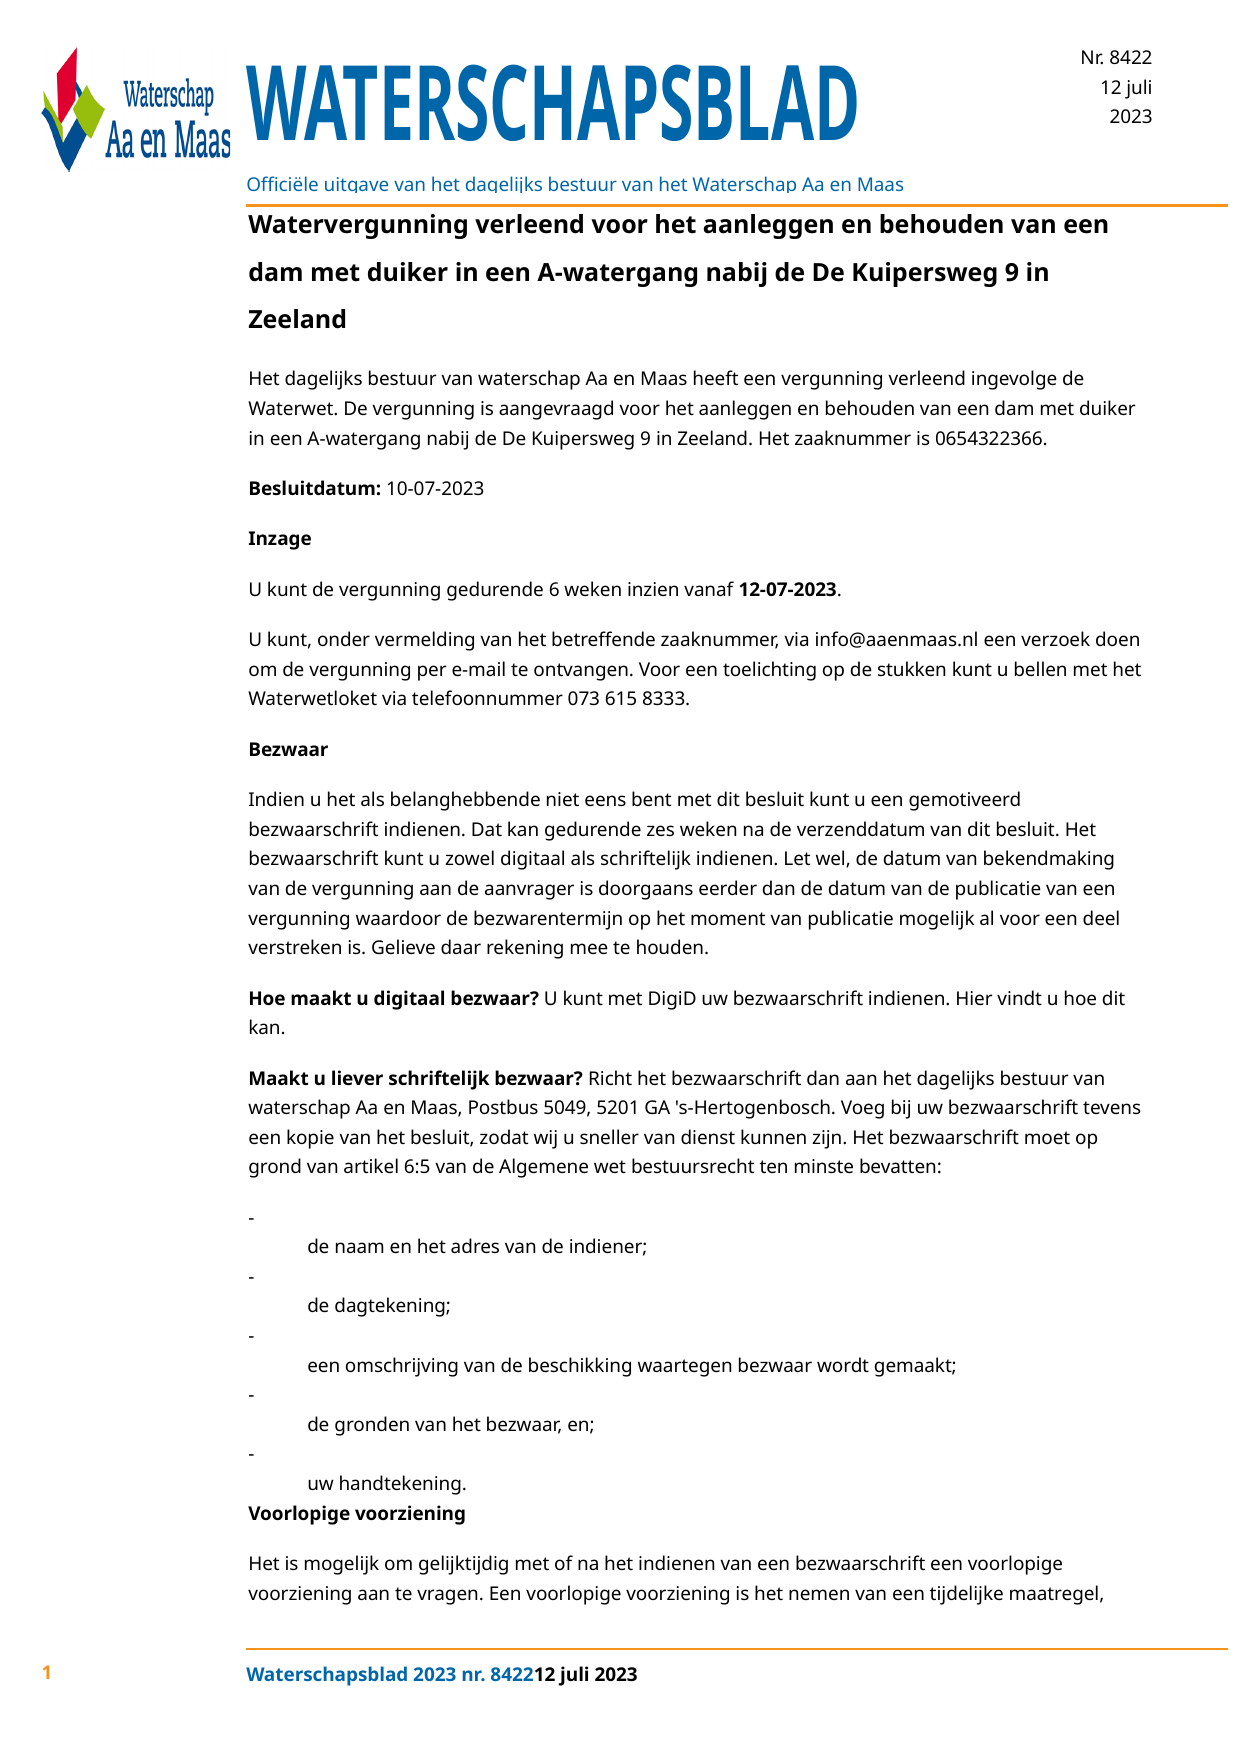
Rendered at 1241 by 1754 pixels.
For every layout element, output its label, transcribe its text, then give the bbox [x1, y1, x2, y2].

list de dagtekening; [248, 1293, 1152, 1318]
list een omschrijving van de beschikking waartegen bezwaar wordt gemaakt; [248, 1352, 1152, 1377]
text Het dagelijks bestuur van waterschap Aa en Maas heeft een vergunning verleend ingevolge de Waterwet. De vergunning is aangevraagd voor het aanleggen en behouden van een dam met duiker in een A-watergang nabij de De Kuipersweg 9 in Zeeland. Het zaaknummer is 0654322366. [248, 366, 1152, 450]
text Indien u het als belanghebbende niet eens bent met dit besluit kunt u een gemotiveerd bezwaarschrift indienen. Dat kan gedurende zes weken na de verzenddatum van dit besluit. Het bezwaarschrift kunt u zowel digitaal als schriftelijk indienen. Let wel, de datum van bekendmaking van de vergunning aan de aanvrager is doorgaans eerder dan de datum van de publicatie van een vergunning waardoor de bezwarentermijn op het moment van publicatie mogelijk al voor een deel verstreken is. Gelieve daar rekening mee te houden. [248, 786, 1152, 960]
picture [41, 47, 231, 172]
list de gronden van het bezwaar, en; [248, 1411, 1152, 1437]
text U kunt de vergunning gedurende 6 weken inzien vanaf 12-07-2023. [248, 576, 1152, 602]
text Inzage [248, 526, 1152, 551]
text Voorlopige voorziening [248, 1500, 1152, 1525]
text Het is mogelijk om gelijktijdig met of na het indienen van een bezwaarschrift een voorlopige voorziening aan te vragen. Een voorlopige voorziening is het nemen van een tijdelijke maatregel, [248, 1550, 1152, 1605]
text Besluitdatum: 10-07-2023 [248, 475, 1152, 501]
list uw handtekening. [248, 1470, 1152, 1496]
text Hoe maakt u digitaal bezwaar? U kunt met DigiD uw bezwaarschrift indienen. Hier vindt u hoe dit kan. [248, 985, 1152, 1040]
text Maakt u liever schriftelijk bezwaar? Richt het bezwaarschrift dan aan het dagelijks bestuur van waterschap Aa en Maas, Postbus 5049, 5201 GA 's-Hertogenbosch. Voeg bij uw bezwaarschrift tevens een kopie van het besluit, zodat wij u sneller van dienst kunnen zijn. Het bezwaarschrift moet op grond van artikel 6:5 van de Algemene wet bestuursrecht ten minste bevatten: [248, 1065, 1152, 1179]
text Bezwaar [248, 736, 1152, 762]
text U kunt, onder vermelding van het betreffende zaaknummer, via info@aaenmaas.nl een verzoek doen om de vergunning per e-mail te ontvangen. Voor een toelichting op de stukken kunt u bellen met het Waterwetloket via telefoonnummer 073 615 8333. [248, 626, 1152, 711]
list de naam en het adres van de indiener; [248, 1233, 1152, 1259]
text Watervergunning verleend voor het aanleggen en behouden van een dam met duiker in een A-watergang nabij de De Kuipersweg 9 in Zeeland [248, 207, 1152, 336]
